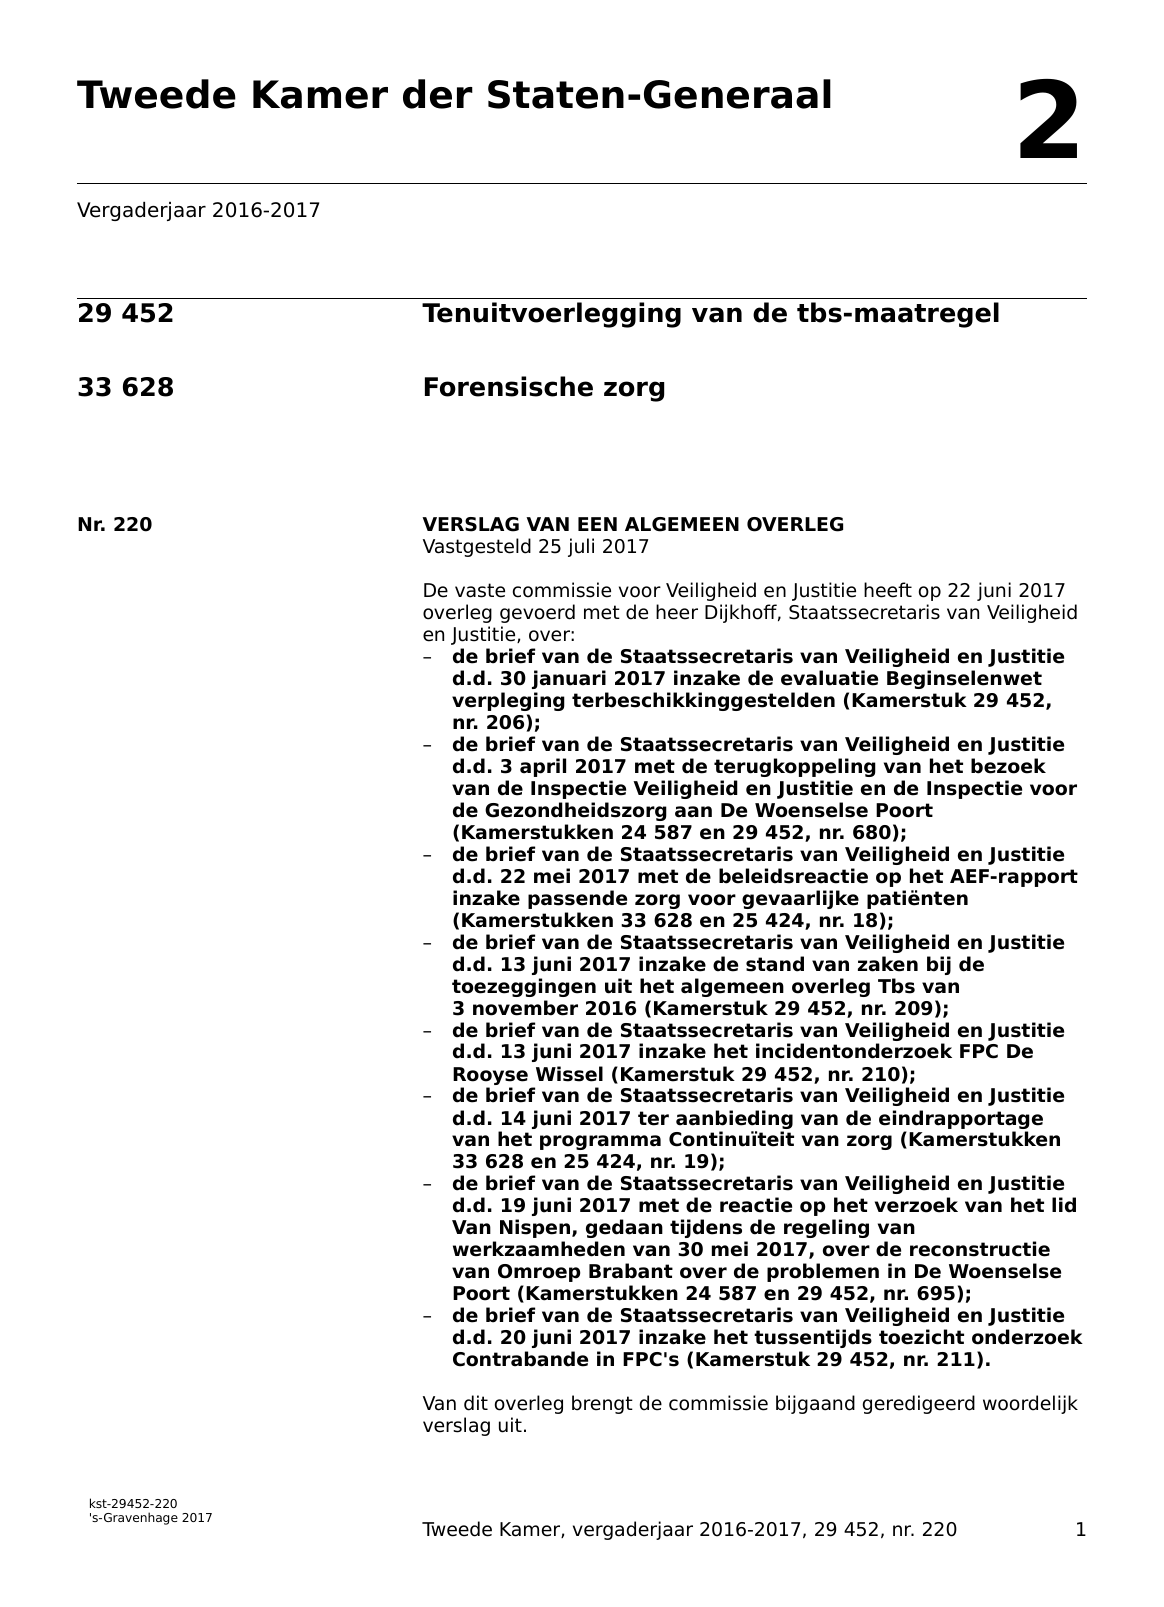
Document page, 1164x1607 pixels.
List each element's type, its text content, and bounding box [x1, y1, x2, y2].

text – de brief van de Staatssecretaris van Veiligheid en Justitie d.d. 30 januari 2017 inzake de evaluatie Beginselenwet verpleging terbeschikkinggestelden (Kamerstuk 29 452, nr. 206); [422, 646, 1087, 734]
table_header Tweede Kamer der Staten-Generaal [77, 59, 886, 183]
text – de brief van de Staatssecretaris van Veiligheid en Justitie d.d. 3 april 2017 met de terugkoppeling van het bezoek van de Inspectie Veiligheid en Justitie en de Inspectie voor de Gezondheidszorg aan De Woenselse Poort (Kamerstukken 24 587 en 29 452, nr. 680); [422, 734, 1087, 844]
text – de brief van de Staatssecretaris van Veiligheid en Justitie d.d. 19 juni 2017 met de reactie op het verzoek van het lid Van Nispen, gedaan tijdens de regeling van werkzaamheden van 30 mei 2017, over de reconstructie van Omroep Brabant over de problemen in De Woenselse Poort (Kamerstukken 24 587 en 29 452, nr. 695); [422, 1173, 1087, 1305]
text kst-29452-220 [88, 1497, 323, 1511]
text – de brief van de Staatssecretaris van Veiligheid en Justitie d.d. 13 juni 2017 inzake het incidentonderzoek FPC De Rooyse Wissel (Kamerstuk 29 452, nr. 210); [422, 1019, 1087, 1085]
text De vaste commissie voor Veiligheid en Justitie heeft op 22 juni 2017 overleg gevoerd met de heer Dijkhoff, Staatssecretaris van Veiligheid en Justitie, over: [422, 580, 1087, 646]
subtitle 29 452 Tenuitvoerlegging van de tbs-maatregel [77, 299, 1087, 329]
text 's-Gravenhage 2017 [88, 1511, 323, 1525]
subtitle 33 628 Forensische zorg [77, 373, 1087, 403]
text – de brief van de Staatssecretaris van Veiligheid en Justitie d.d. 13 juni 2017 inzake de stand van zaken bij de toezeggingen uit het algemeen overleg Tbs van 3 november 2016 (Kamerstuk 29 452, nr. 209); [422, 932, 1087, 1019]
text – de brief van de Staatssecretaris van Veiligheid en Justitie d.d. 22 mei 2017 met de beleidsreactie op het AEF-rapport inzake passende zorg voor gevaarlijke patiënten (Kamerstukken 33 628 en 25 424, nr. 18); [422, 844, 1087, 932]
text Van dit overleg brengt de commissie bijgaand geredigeerd woordelijk verslag uit. [422, 1393, 1087, 1437]
table_header 2 [886, 59, 1087, 183]
table_cell Vergaderjaar 2016-2017 [77, 184, 1087, 298]
subtitle Nr. 220 VERSLAG VAN EEN ALGEMEEN OVERLEG [77, 514, 1087, 536]
text Vastgesteld 25 juli 2017 [422, 536, 1087, 558]
text – de brief van de Staatssecretaris van Veiligheid en Justitie d.d. 20 juni 2017 inzake het tussentijds toezicht onderzoek Contrabande in FPC's (Kamerstuk 29 452, nr. 211). [422, 1305, 1087, 1371]
text – de brief van de Staatssecretaris van Veiligheid en Justitie d.d. 14 juni 2017 ter aanbieding van de eindrapportage van het programma Continuïteit van zorg (Kamerstukken 33 628 en 25 424, nr. 19); [422, 1085, 1087, 1173]
